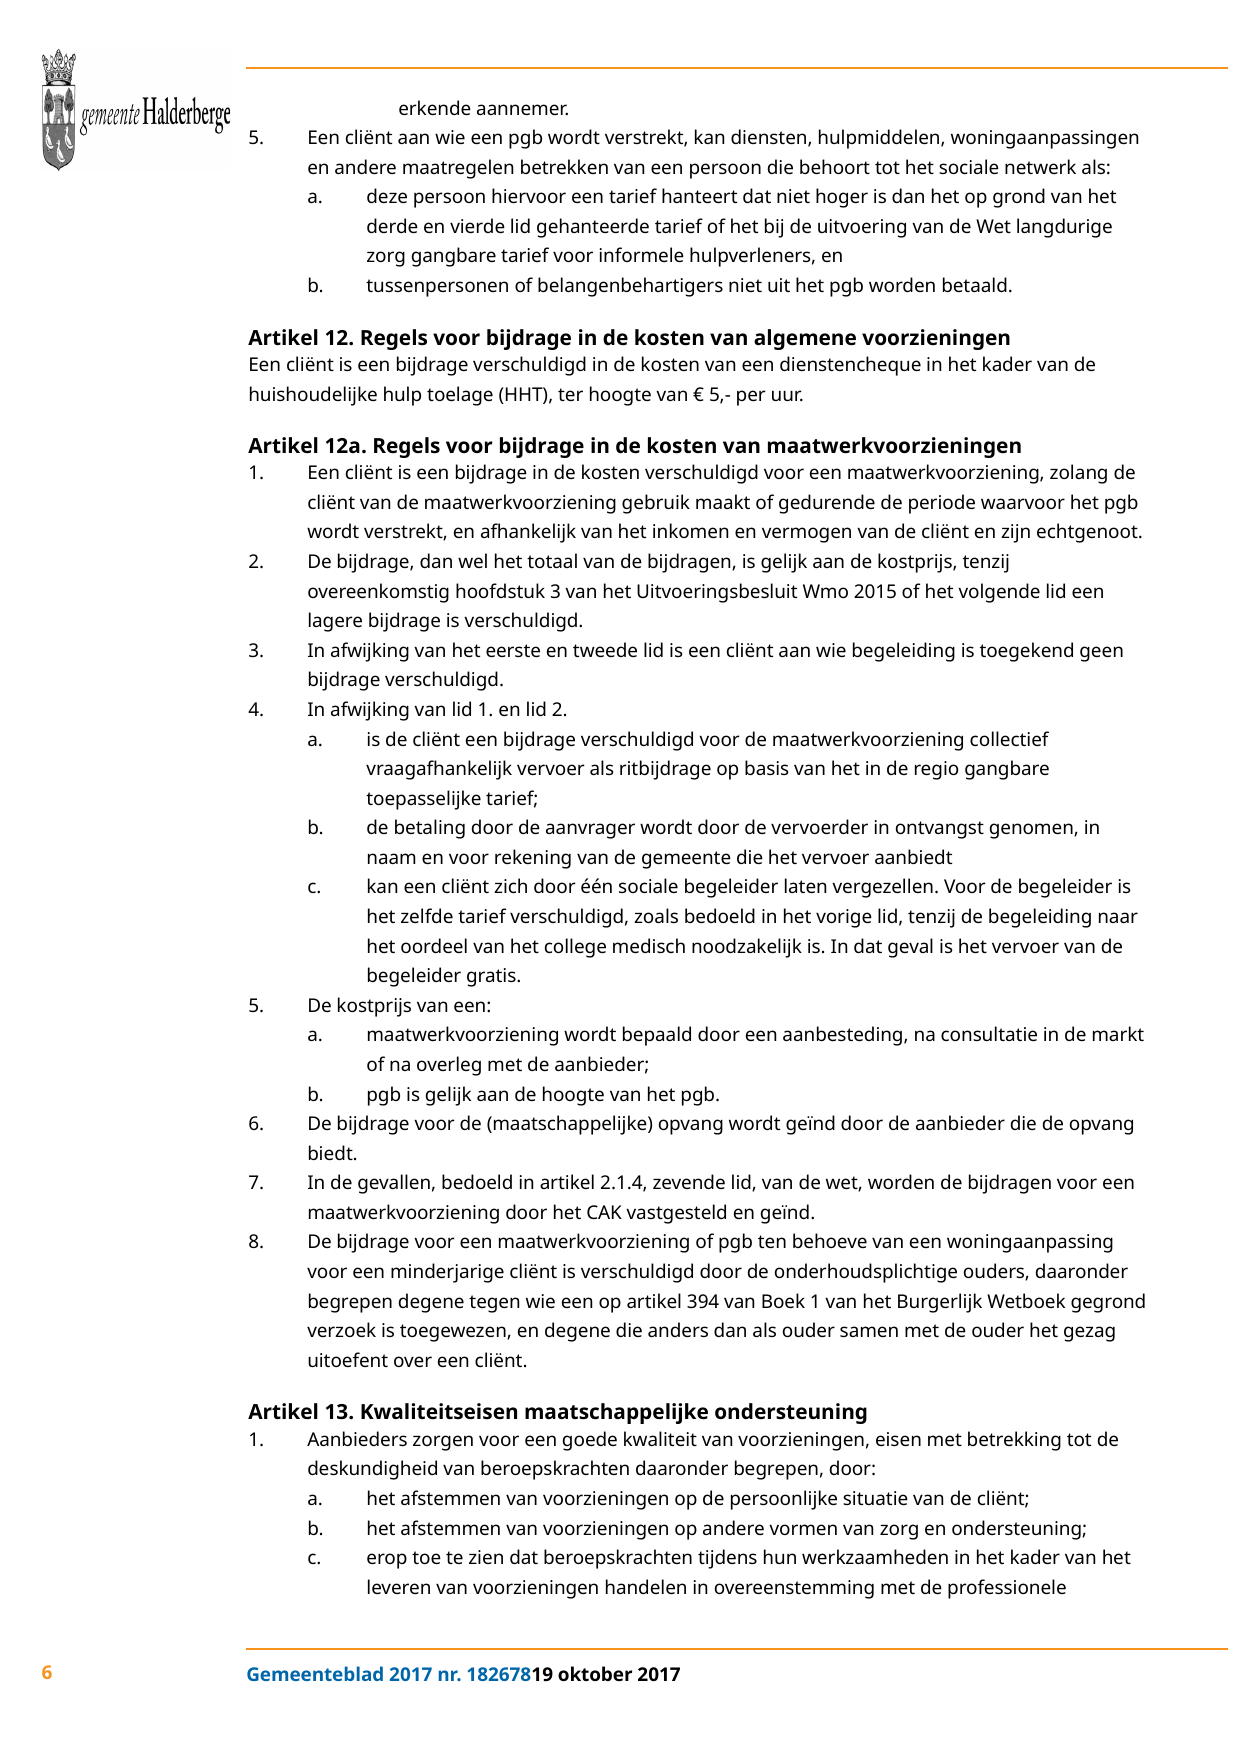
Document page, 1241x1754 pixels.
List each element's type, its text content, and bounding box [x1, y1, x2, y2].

list Een cliënt aan wie een pgb wordt verstrekt, kan diensten, hulpmiddelen, woningaanpassingen en andere maatregelen betrekken van een persoon die behoort tot het sociale netwerk als: [248, 124, 1152, 180]
list deze persoon hiervoor een tarief hanteert dat niet hoger is dan het op grond van het derde en vierde lid gehanteerde tarief of het bij de uitvoering van de Wet langdurige zorg gangbare tarief voor informele hulpverleners, en [307, 183, 1152, 268]
list maatwerkvoorziening wordt bepaald door een aanbesteding, na consultatie in de markt of na overleg met de aanbieder; [307, 1022, 1152, 1077]
list De bijdrage voor de (maatschappelijke) opvang wordt geïnd door de aanbieder die de opvang biedt. [248, 1110, 1152, 1166]
list pgb is gelijk aan de hoogte van het pgb. [307, 1081, 1152, 1107]
text Artikel 12a. Regels voor bijdrage in de kosten van maatwerkvoorzieningen [248, 431, 1152, 459]
list Aanbieders zorgen voor een goede kwaliteit van voorzieningen, eisen met betrekking tot de deskundigheid van beroepskrachten daaronder begrepen, door: [248, 1426, 1152, 1481]
list het afstemmen van voorzieningen op andere vormen van zorg en ondersteuning; [307, 1515, 1152, 1540]
text Artikel 12. Regels voor bijdrage in de kosten van algemene voorzieningen [248, 323, 1152, 351]
list erop toe te zien dat beroepskrachten tijdens hun werkzaamheden in het kader van het leveren van voorzieningen handelen in overeenstemming met de professionele [307, 1544, 1152, 1599]
list In de gevallen, bedoeld in artikel 2.1.4, zevende lid, van de wet, worden de bijdragen voor een maatwerkvoorziening door het CAK vastgesteld en geïnd. [248, 1169, 1152, 1225]
text Artikel 13. Kwaliteitseisen maatschappelijke ondersteuning [248, 1397, 1152, 1426]
list De kostprijs van een: [248, 992, 1152, 1018]
picture [41, 47, 231, 172]
list de betaling door de aanvrager wordt door de vervoerder in ontvangst genomen, in naam en voor rekening van de gemeente die het vervoer aanbiedt [307, 814, 1152, 870]
list De bijdrage voor een maatwerkvoorziening of pgb ten behoeve van een woningaanpassing voor een minderjarige cliënt is verschuldigd door de onderhoudsplichtige ouders, daaronder begrepen degene tegen wie een op artikel 394 van Boek 1 van het Burgerlijk Wetboek gegrond verzoek is toegewezen, en degene die anders dan als ouder samen met de ouder het gezag uitoefent over een cliënt. [248, 1229, 1152, 1373]
list In afwijking van lid 1. en lid 2. [248, 696, 1152, 722]
list kan een cliënt zich door één sociale begeleider laten vergezellen. Voor de begeleider is het zelfde tarief verschuldigd, zoals bedoeld in het vorige lid, tenzij de begeleiding naar het oordeel van het college medisch noodzakelijk is. In dat geval is het vervoer van de begeleider gratis. [307, 874, 1152, 988]
list het afstemmen van voorzieningen op de persoonlijke situatie van de cliënt; [307, 1485, 1152, 1511]
list De bijdrage, dan wel het totaal van de bijdragen, is gelijk aan de kostprijs, tenzij overeenkomstig hoofdstuk 3 van het Uitvoeringsbesluit Wmo 2015 of het volgende lid een lagere bijdrage is verschuldigd. [248, 548, 1152, 633]
list Een cliënt is een bijdrage in de kosten verschuldigd voor een maatwerkvoorziening, zolang de cliënt van de maatwerkvoorziening gebruik maakt of gedurende de periode waarvoor het pgb wordt verstrekt, en afhankelijk van het inkomen en vermogen van de cliënt en zijn echtgenoot. [248, 459, 1152, 544]
list is de cliënt een bijdrage verschuldigd voor de maatwerkvoorziening collectief vraagafhankelijk vervoer als ritbijdrage op basis van het in de regio gangbare toepasselijke tarief; [307, 726, 1152, 811]
list erkende aannemer. [361, 95, 1152, 121]
list tussenpersonen of belangenbehartigers niet uit het pgb worden betaald. [307, 272, 1152, 298]
text Een cliënt is een bijdrage verschuldigd in de kosten van een dienstencheque in het kader van de huishoudelijke hulp toelage (HHT), ter hoogte van € 5,- per uur. [248, 351, 1152, 406]
list In afwijking van het eerste en tweede lid is een cliënt aan wie begeleiding is toegekend geen bijdrage verschuldigd. [248, 637, 1152, 692]
